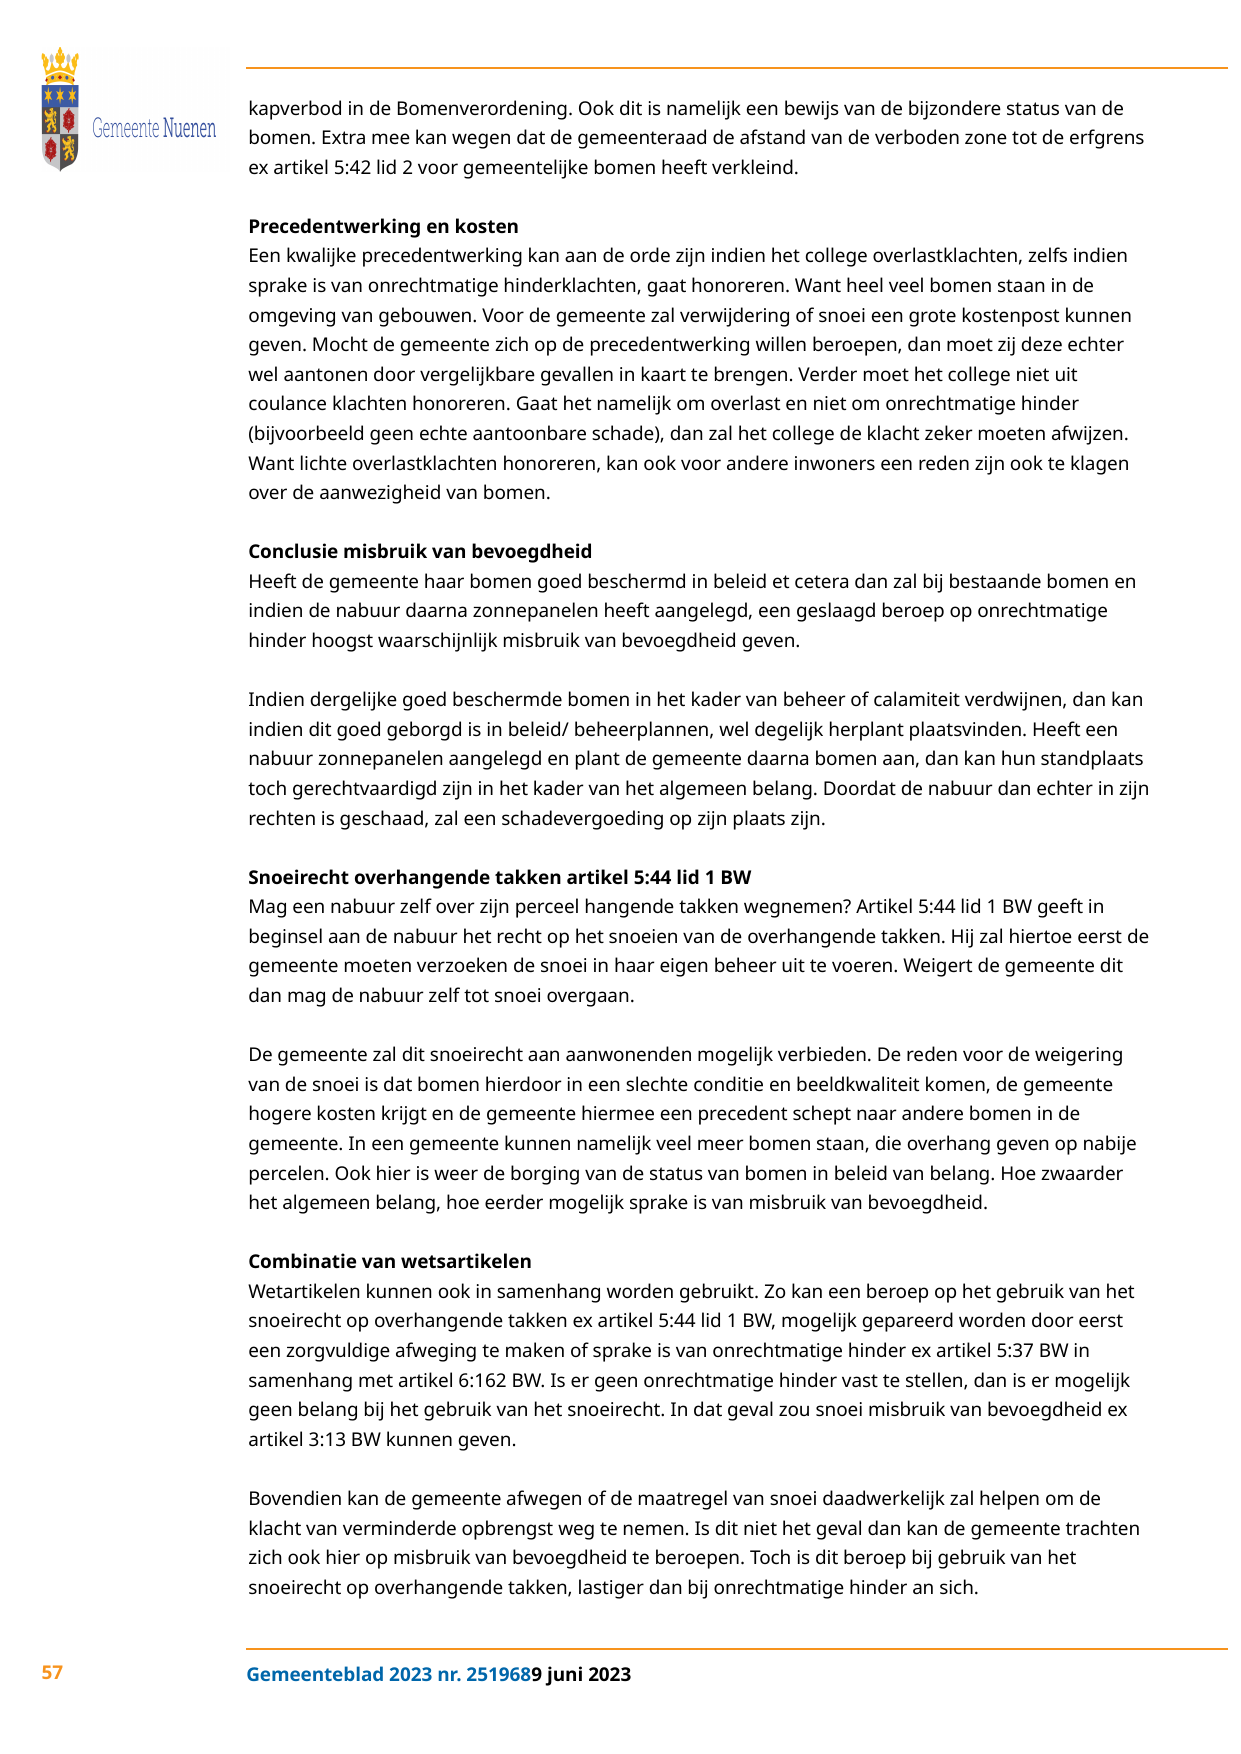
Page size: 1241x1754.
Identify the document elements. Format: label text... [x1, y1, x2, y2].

text Conclusie misbruik van bevoegdheid [248, 538, 1152, 564]
text Indien dergelijke goed beschermde bomen in het kader van beheer of calamiteit verdwijnen, dan kan indien dit goed geborgd is in beleid/ beheerplannen, wel degelijk herplant plaatsvinden. Heeft een nabuur zonnepanelen aangelegd en plant de gemeente daarna bomen aan, dan kan hun standplaats toch gerechtvaardigd zijn in het kader van het algemeen belang. Doordat de nabuur dan echter in zijn rechten is geschaad, zal een schadevergoeding op zijn plaats zijn. [248, 686, 1152, 831]
text Heeft de gemeente haar bomen goed beschermd in beleid et cetera dan zal bij bestaande bomen en indien de nabuur daarna zonnepanelen heeft aangelegd, een geslaagd beroep op onrechtmatige hinder hoogst waarschijnlijk misbruik van bevoegdheid geven. [248, 568, 1152, 653]
text Snoeirecht overhangende takken artikel 5:44 lid 1 BW [248, 864, 1152, 890]
text Combinatie van wetsartikelen [248, 1248, 1152, 1274]
text Wetartikelen kunnen ook in samenhang worden gebruikt. Zo kan een beroep op het gebruik van het snoeirecht op overhangende takken ex artikel 5:44 lid 1 BW, mogelijk gepareerd worden door eerst een zorgvuldige afweging te maken of sprake is van onrechtmatige hinder ex artikel 5:37 BW in samenhang met artikel 6:162 BW. Is er geen onrechtmatige hinder vast te stellen, dan is er mogelijk geen belang bij het gebruik van het snoeirecht. In dat geval zou snoei misbruik van bevoegdheid ex artikel 3:13 BW kunnen geven. [248, 1278, 1152, 1452]
text Precedentwerking en kosten [248, 213, 1152, 239]
text Mag een nabuur zelf over zijn perceel hangende takken wegnemen? Artikel 5:44 lid 1 BW geeft in beginsel aan de nabuur het recht op het snoeien van de overhangende takken. Hij zal hiertoe eerst de gemeente moeten verzoeken de snoei in haar eigen beheer uit te voeren. Weigert de gemeente dit dan mag de nabuur zelf tot snoei overgaan. [248, 893, 1152, 1008]
picture [41, 47, 231, 172]
text kapverbod in de Bomenverordening. Ook dit is namelijk een bewijs van de bijzondere status van de bomen. Extra mee kan wegen dat de gemeenteraad de afstand van de verboden zone tot de erfgrens ex artikel 5:42 lid 2 voor gemeentelijke bomen heeft verkleind. [248, 95, 1152, 180]
text Bovendien kan de gemeente afwegen of de maatregel van snoei daadwerkelijk zal helpen om de klacht van verminderde opbrengst weg te nemen. Is dit niet het geval dan kan de gemeente trachten zich ook hier op misbruik van bevoegdheid te beroepen. Toch is dit beroep bij gebruik van het snoeirecht op overhangende takken, lastiger dan bij onrechtmatige hinder an sich. [248, 1485, 1152, 1600]
text De gemeente zal dit snoeirecht aan aanwonenden mogelijk verbieden. De reden voor de weigering van de snoei is dat bomen hierdoor in een slechte conditie en beeldkwaliteit komen, de gemeente hogere kosten krijgt en de gemeente hiermee een precedent schept naar andere bomen in de gemeente. In een gemeente kunnen namelijk veel meer bomen staan, die overhang geven op nabije percelen. Ook hier is weer de borging van de status van bomen in beleid van belang. Hoe zwaarder het algemeen belang, hoe eerder mogelijk sprake is van misbruik van bevoegdheid. [248, 1041, 1152, 1215]
text Een kwalijke precedentwerking kan aan de orde zijn indien het college overlastklachten, zelfs indien sprake is van onrechtmatige hinderklachten, gaat honoreren. Want heel veel bomen staan in de omgeving van gebouwen. Voor de gemeente zal verwijdering of snoei een grote kostenpost kunnen geven. Mocht de gemeente zich op de precedentwerking willen beroepen, dan moet zij deze echter wel aantonen door vergelijkbare gevallen in kaart te brengen. Verder moet het college niet uit coulance klachten honoreren. Gaat het namelijk om overlast en niet om onrechtmatige hinder (bijvoorbeeld geen echte aantoonbare schade), dan zal het college de klacht zeker moeten afwijzen. Want lichte overlastklachten honoreren, kan ook voor andere inwoners een reden zijn ook te klagen over de aanwezigheid van bomen. [248, 243, 1152, 505]
